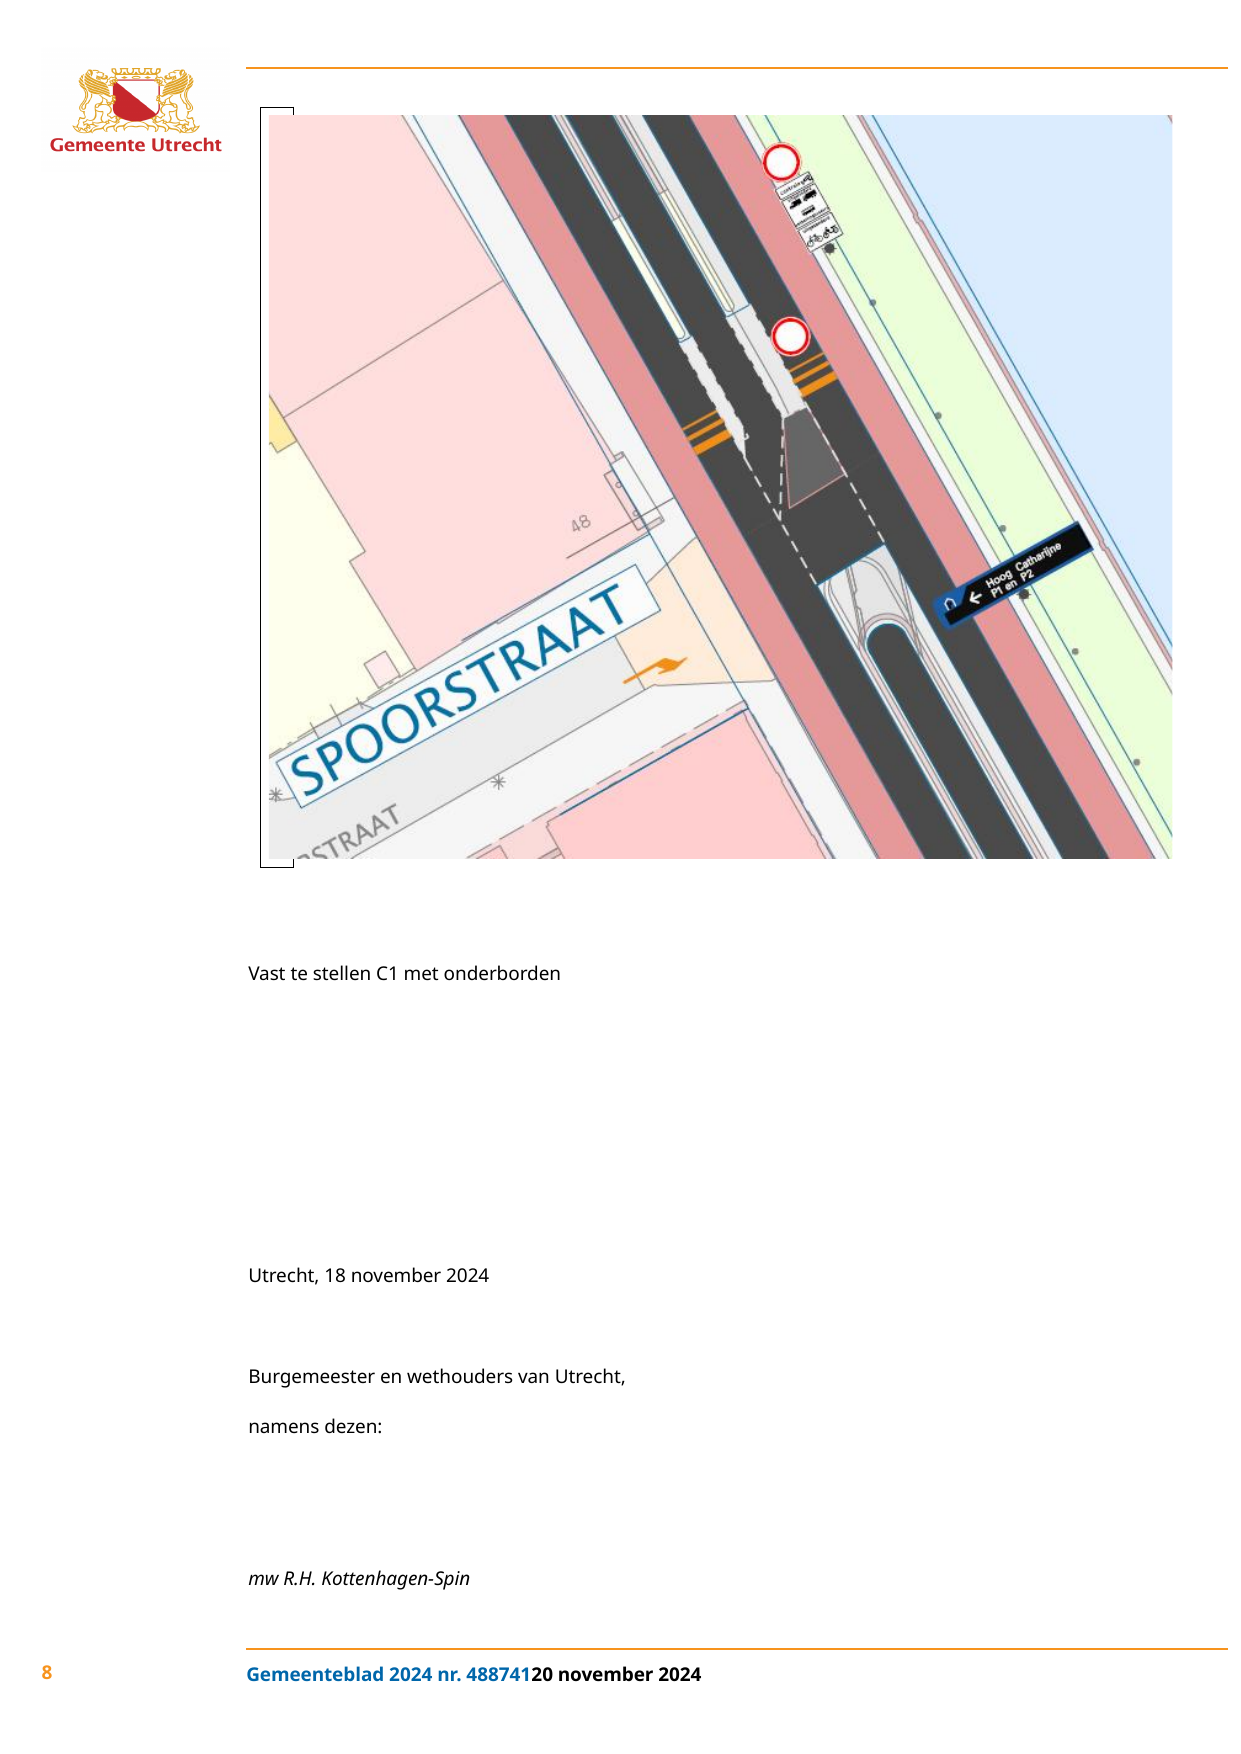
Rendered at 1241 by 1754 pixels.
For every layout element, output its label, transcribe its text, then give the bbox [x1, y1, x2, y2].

text Utrecht, 18 november 2024 [248, 1262, 1152, 1288]
text mw R.H. Kottenhagen-Spin [248, 1565, 1152, 1591]
text Vast te stellen C1 met onderborden [248, 960, 1152, 986]
text Burgemeester en wethouders van Utrecht, [248, 1363, 1152, 1389]
picture [41, 47, 231, 172]
text namens dezen: [248, 1414, 1152, 1439]
picture [268, 115, 1173, 859]
